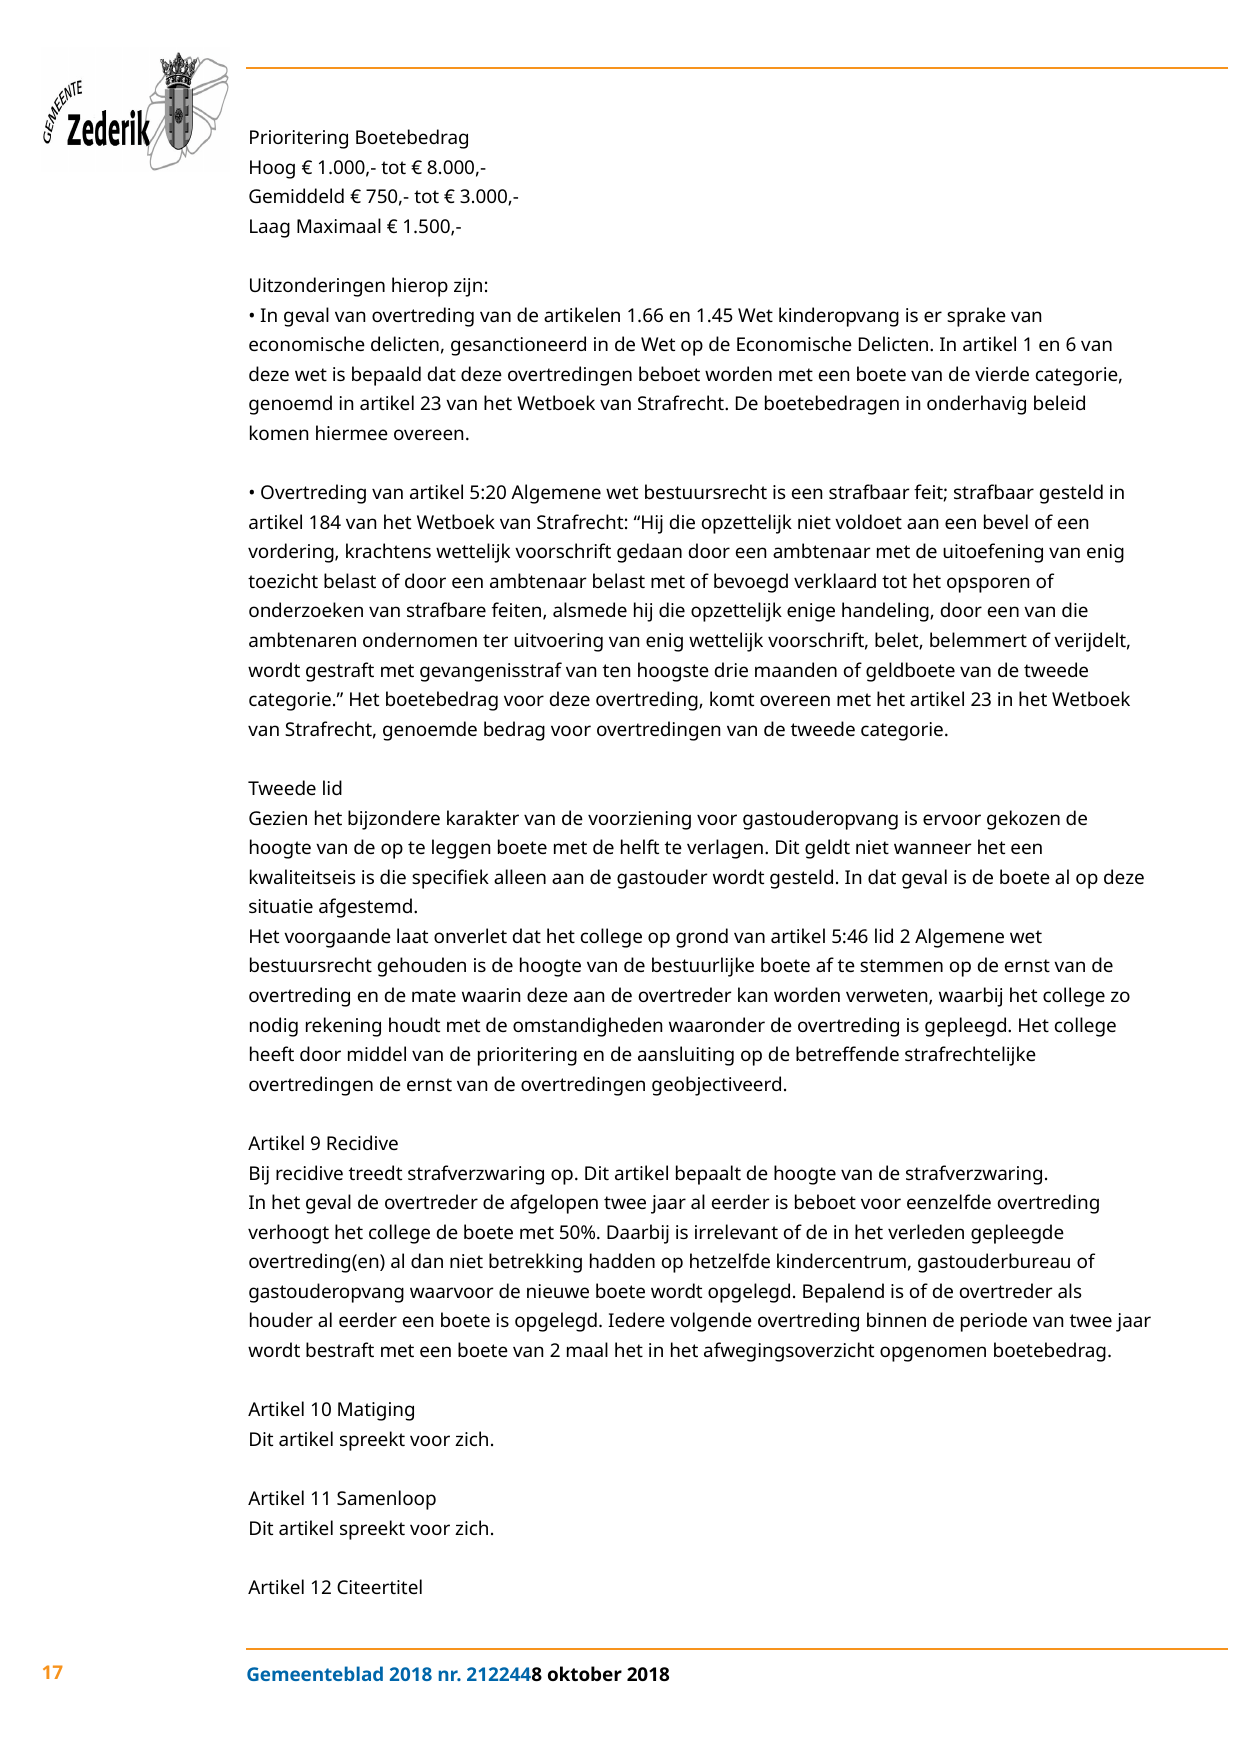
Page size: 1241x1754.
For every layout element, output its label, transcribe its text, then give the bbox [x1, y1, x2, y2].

text Laag Maximaal € 1.500,- [248, 213, 1152, 239]
text Gezien het bijzondere karakter van de voorziening voor gastouderopvang is ervoor gekozen de hoogte van de op te leggen boete met de helft te verlagen. Dit geldt niet wanneer het een kwaliteitseis is die specifiek alleen aan de gastouder wordt gesteld. In dat geval is de boete al op deze situatie afgestemd. [248, 805, 1152, 919]
text Gemiddeld € 750,- tot € 3.000,- [248, 183, 1152, 209]
text Dit artikel spreekt voor zich. [248, 1426, 1152, 1452]
text Dit artikel spreekt voor zich. [248, 1515, 1152, 1541]
text • Overtreding van artikel 5:20 Algemene wet bestuursrecht is een strafbaar feit; strafbaar gesteld in artikel 184 van het Wetboek van Strafrecht: “Hij die opzettelijk niet voldoet aan een bevel of een vordering, krachtens wettelijk voorschrift gedaan door een ambtenaar met de uitoefening van enig toezicht belast of door een ambtenaar belast met of bevoegd verklaard tot het opsporen of onderzoeken van strafbare feiten, alsmede hij die opzettelijk enige handeling, door een van die ambtenaren ondernomen ter uitvoering van enig wettelijk voorschrift, belet, belemmert of verijdelt, wordt gestraft met gevangenisstraf van ten hoogste drie maanden of geldboete van de tweede categorie.” Het boetebedrag voor deze overtreding, komt overeen met het artikel 23 in het Wetboek van Strafrecht, genoemde bedrag voor overtredingen van de tweede categorie. [248, 479, 1152, 742]
text Artikel 12 Citeertitel [248, 1574, 1152, 1600]
text In het geval de overtreder de afgelopen twee jaar al eerder is beboet voor eenzelfde overtreding verhoogt het college de boete met 50%. Daarbij is irrelevant of de in het verleden gepleegde overtreding(en) al dan niet betrekking hadden op hetzelfde kindercentrum, gastouderbureau of gastouderopvang waarvoor de nieuwe boete wordt opgelegd. Bepalend is of de overtreder als houder al eerder een boete is opgelegd. Iedere volgende overtreding binnen de periode van twee jaar wordt bestraft met een boete van 2 maal het in het afwegingsoverzicht opgenomen boetebedrag. [248, 1189, 1152, 1363]
text Prioritering Boetebedrag [248, 124, 1152, 150]
text Het voorgaande laat onverlet dat het college op grond van artikel 5:46 lid 2 Algemene wet bestuursrecht gehouden is de hoogte van de bestuurlijke boete af te stemmen op de ernst van de overtreding en de mate waarin deze aan de overtreder kan worden verweten, waarbij het college zo nodig rekening houdt met de omstandigheden waaronder de overtreding is gepleegd. Het college heeft door middel van de prioritering en de aansluiting op de betreffende strafrechtelijke overtredingen de ernst van de overtredingen geobjectiveerd. [248, 923, 1152, 1097]
text Tweede lid [248, 775, 1152, 801]
text • In geval van overtreding van de artikelen 1.66 en 1.45 Wet kinderopvang is er sprake van economische delicten, gesanctioneerd in de Wet op de Economische Delicten. In artikel 1 en 6 van deze wet is bepaald dat deze overtredingen beboet worden met een boete van de vierde categorie, genoemd in artikel 23 van het Wetboek van Strafrecht. De boetebedragen in onderhavig beleid komen hiermee overeen. [248, 302, 1152, 446]
text Uitzonderingen hierop zijn: [248, 272, 1152, 298]
text Artikel 11 Samenloop [248, 1485, 1152, 1511]
text Artikel 9 Recidive [248, 1130, 1152, 1156]
text Artikel 10 Matiging [248, 1396, 1152, 1422]
text Bij recidive treedt strafverzwaring op. Dit artikel bepaalt de hoogte van de strafverzwaring. [248, 1160, 1152, 1186]
text Hoog € 1.000,- tot € 8.000,- [248, 154, 1152, 180]
picture [41, 47, 231, 172]
